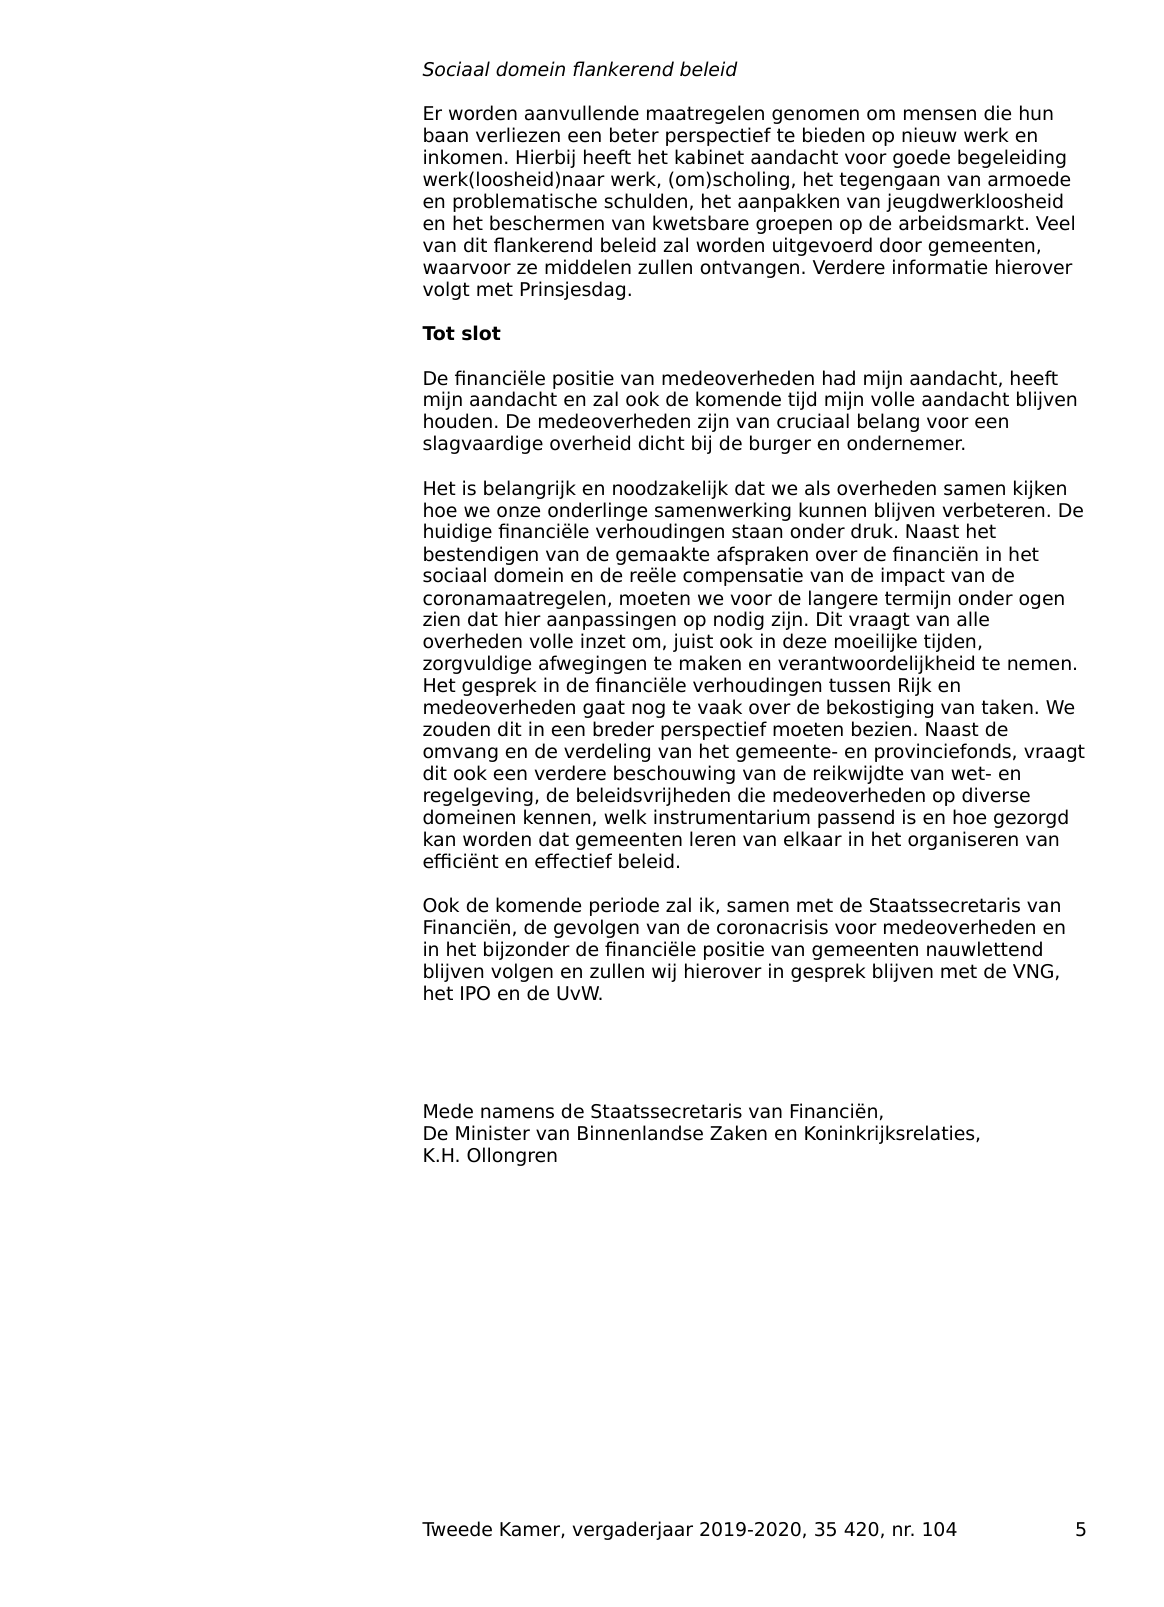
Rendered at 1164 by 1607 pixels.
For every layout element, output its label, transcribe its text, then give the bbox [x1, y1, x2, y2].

text De financiële positie van medeoverheden had mijn aandacht, heeft mijn aandacht en zal ook de komende tijd mijn volle aandacht blijven houden. De medeoverheden zijn van cruciaal belang voor een slagvaardige overheid dicht bij de burger en ondernemer. [422, 367, 1087, 455]
text Er worden aanvullende maatregelen genomen om mensen die hun baan verliezen een beter perspectief te bieden op nieuw werk en inkomen. Hierbij heeft het kabinet aandacht voor goede begeleiding werk(loosheid)naar werk, (om)scholing, het tegengaan van armoede en problematische schulden, het aanpakken van jeugdwerkloosheid en het beschermen van kwetsbare groepen op de arbeidsmarkt. Veel van dit flankerend beleid zal worden uitgevoerd door gemeenten, waarvoor ze middelen zullen ontvangen. Verdere informatie hierover volgt met Prinsjesdag. [422, 103, 1087, 301]
text Het is belangrijk en noodzakelijk dat we als overheden samen kijken hoe we onze onderlinge samenwerking kunnen blijven verbeteren. De huidige financiële verhoudingen staan onder druk. Naast het bestendigen van de gemaakte afspraken over de financiën in het sociaal domein en de reële compensatie van de impact van de coronamaatregelen, moeten we voor de langere termijn onder ogen zien dat hier aanpassingen op nodig zijn. Dit vraagt van alle overheden volle inzet om, juist ook in deze moeilijke tijden, zorgvuldige afwegingen te maken en verantwoordelijkheid te nemen. Het gesprek in de financiële verhoudingen tussen Rijk en medeoverheden gaat nog te vaak over de bekostiging van taken. We zouden dit in een breder perspectief moeten bezien. Naast de omvang en de verdeling van het gemeente- en provinciefonds, vraagt dit ook een verdere beschouwing van de reikwijdte van wet- en regelgeving, de beleidsvrijheden die medeoverheden op diverse domeinen kennen, welk instrumentarium passend is en hoe gezorgd kan worden dat gemeenten leren van elkaar in het organiseren van efficiënt en effectief beleid. [422, 477, 1087, 873]
subtitle Tot slot [422, 323, 1087, 345]
subtitle Sociaal domein flankerend beleid [422, 59, 1087, 81]
text Ook de komende periode zal ik, samen met de Staatssecretaris van Financiën, de gevolgen van de coronacrisis voor medeoverheden en in het bijzonder de financiële positie van gemeenten nauwlettend blijven volgen en zullen wij hierover in gesprek blijven met de VNG, het IPO en de UvW. [422, 895, 1087, 1005]
text Mede namens de Staatssecretaris van Financiën, De Minister van Binnenlandse Zaken en Koninkrijksrelaties, K.H. Ollongren [422, 1079, 1087, 1167]
